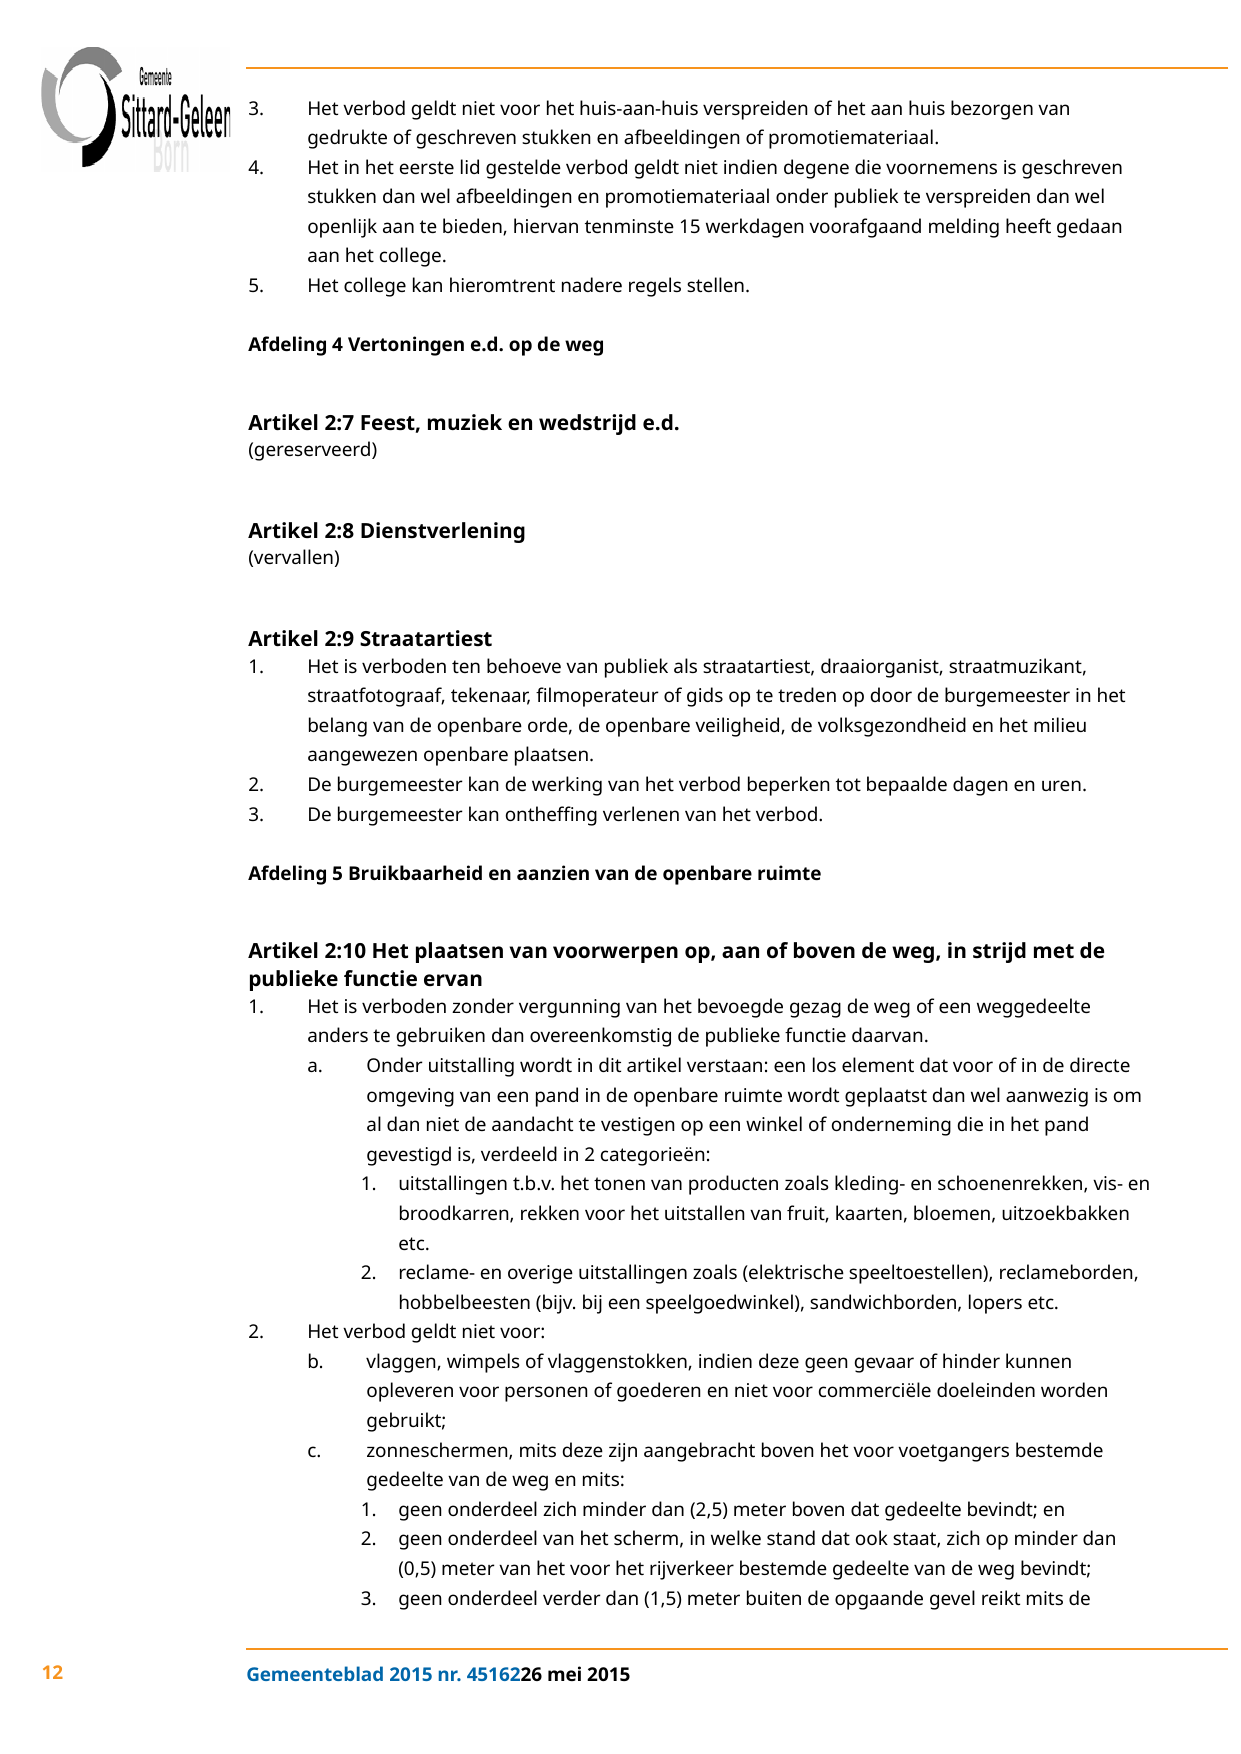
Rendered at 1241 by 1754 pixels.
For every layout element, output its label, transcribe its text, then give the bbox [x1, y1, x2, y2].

text Artikel 2:9 Straatartiest [248, 624, 1152, 653]
text (vervallen) [248, 544, 1152, 570]
text (gereserveerd) [248, 436, 1152, 462]
list Het verbod geldt niet voor het huis-aan-huis verspreiden of het aan huis bezorgen van gedrukte of geschreven stukken en afbeeldingen of promotiemateriaal. [248, 95, 1152, 150]
list De burgemeester kan ontheffing verlenen van het verbod. [248, 801, 1152, 827]
list Het verbod geldt niet voor: [248, 1318, 1152, 1344]
text Artikel 2:7 Feest, muziek en wedstrijd e.d. [248, 408, 1152, 436]
text Artikel 2:8 Dienstverlening [248, 516, 1152, 544]
list Onder uitstalling wordt in dit artikel verstaan: een los element dat voor of in de directe omgeving van een pand in de openbare ruimte wordt geplaatst dan wel aanwezig is om al dan niet de aandacht te vestigen op een winkel of onderneming die in het pand gevestigd is, verdeeld in 2 categorieën: [307, 1052, 1152, 1167]
list reclame- en overige uitstallingen zoals (elektrische speeltoestellen), reclameborden, hobbelbeesten (bijv. bij een speelgoedwinkel), sandwichborden, lopers etc. [361, 1259, 1152, 1314]
list Het in het eerste lid gestelde verbod geldt niet indien degene die voornemens is geschreven stukken dan wel afbeeldingen en promotiemateriaal onder publiek te verspreiden dan wel openlijk aan te bieden, hiervan tenminste 15 werkdagen voorafgaand melding heeft gedaan aan het college. [248, 154, 1152, 268]
text Artikel 2:10 Het plaatsen van voorwerpen op, aan of boven de weg, in strijd met de publieke functie ervan [248, 936, 1152, 993]
list Het college kan hieromtrent nadere regels stellen. [248, 272, 1152, 298]
list zonneschermen, mits deze zijn aangebracht boven het voor voetgangers bestemde gedeelte van de weg en mits: [307, 1437, 1152, 1492]
list geen onderdeel zich minder dan (2,5) meter boven dat gedeelte bevindt; en [361, 1496, 1152, 1522]
text Afdeling 4 Vertoningen e.d. op de weg [248, 331, 1152, 357]
list uitstallingen t.b.v. het tonen van producten zoals kleding- en schoenenrekken, vis- en broodkarren, rekken voor het uitstallen van fruit, kaarten, bloemen, uitzoekbakken etc. [361, 1171, 1152, 1255]
list Het is verboden zonder vergunning van het bevoegde gezag de weg of een weggedeelte anders te gebruiken dan overeenkomstig de publieke functie daarvan. [248, 993, 1152, 1048]
list geen onderdeel van het scherm, in welke stand dat ook staat, zich op minder dan (0,5) meter van het voor het rijverkeer bestemde gedeelte van de weg bevindt; [361, 1526, 1152, 1581]
text Afdeling 5 Bruikbaarheid en aanzien van de openbare ruimte [248, 860, 1152, 886]
list vlaggen, wimpels of vlaggenstokken, indien deze geen gevaar of hinder kunnen opleveren voor personen of goederen en niet voor commerciële doeleinden worden gebruikt; [307, 1348, 1152, 1433]
picture [41, 47, 231, 172]
list geen onderdeel verder dan (1,5) meter buiten de opgaande gevel reikt mits de [361, 1585, 1152, 1610]
list De burgemeester kan de werking van het verbod beperken tot bepaalde dagen en uren. [248, 771, 1152, 797]
list Het is verboden ten behoeve van publiek als straatartiest, draaiorganist, straatmuzikant, straatfotograaf, tekenaar, filmoperateur of gids op te treden op door de burgemeester in het belang van de openbare orde, de openbare veiligheid, de volksgezondheid en het milieu aangewezen openbare plaatsen. [248, 653, 1152, 767]
